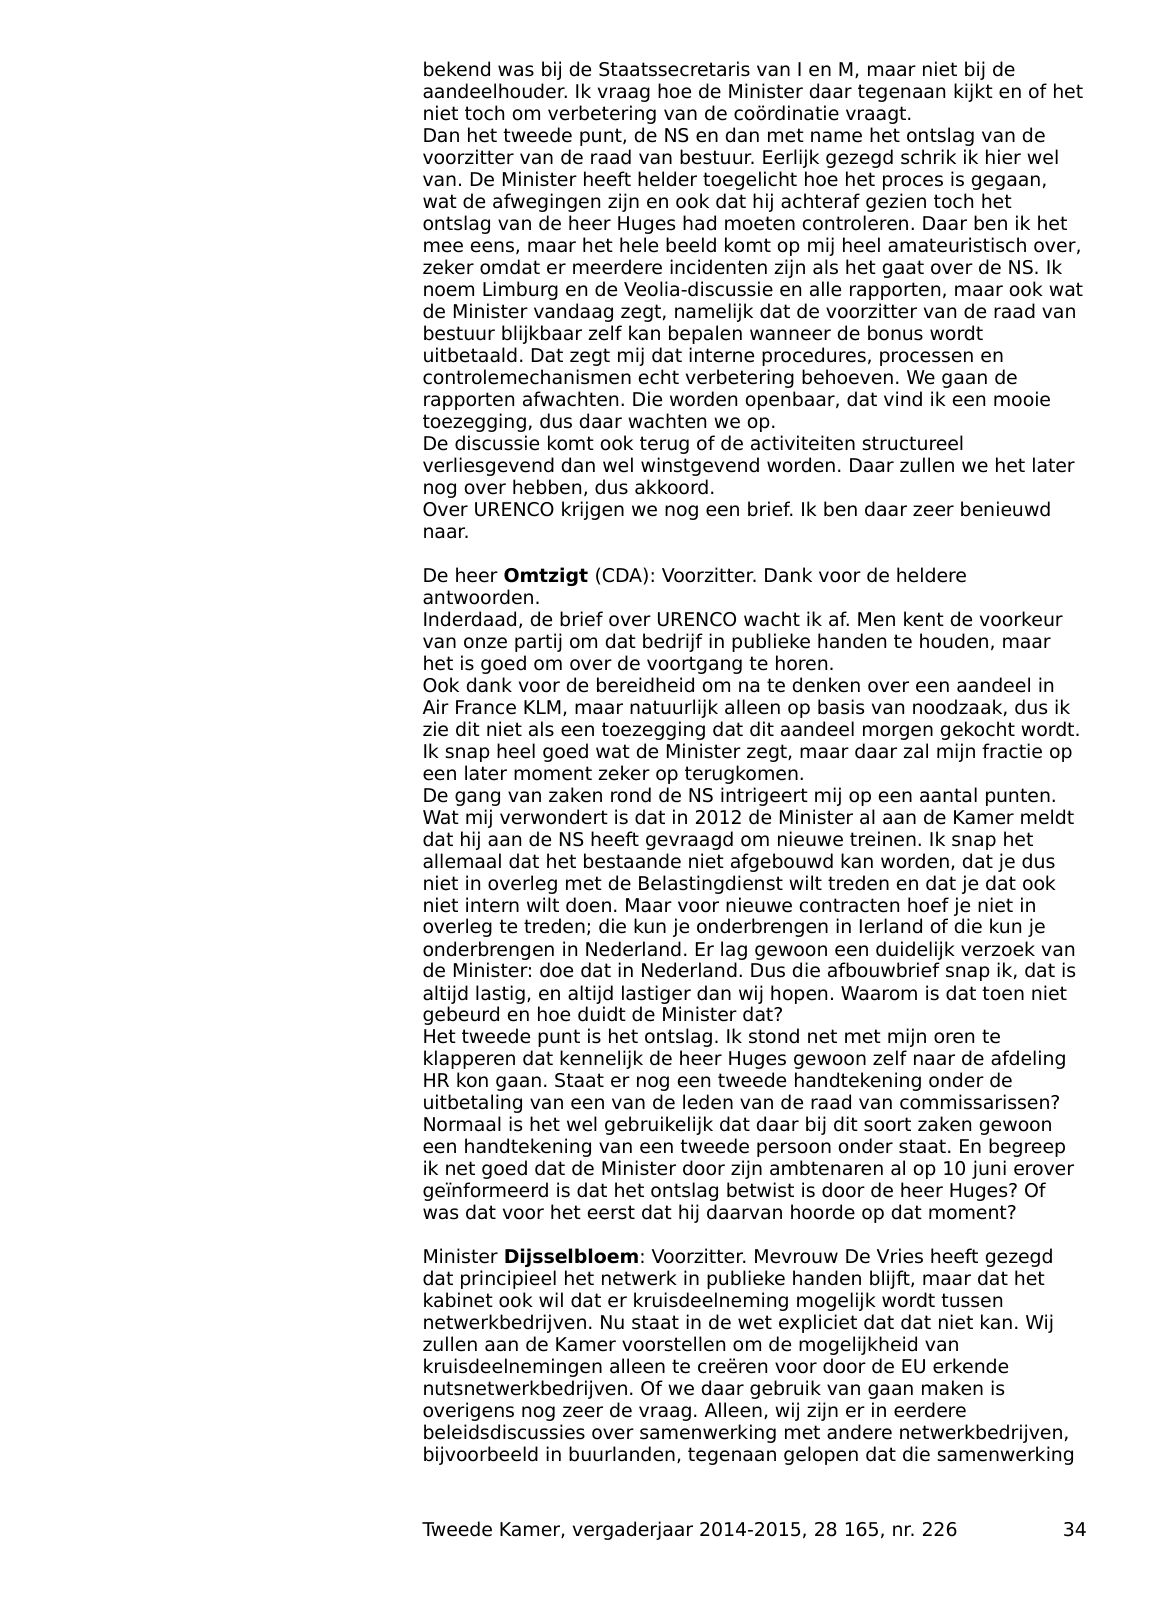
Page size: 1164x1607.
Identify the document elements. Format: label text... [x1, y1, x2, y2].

text De heer Omtzigt (CDA): Voorzitter. Dank voor de heldere antwoorden. [422, 565, 1087, 609]
text Over URENCO krijgen we nog een brief. Ik ben daar zeer benieuwd naar. [422, 499, 1087, 543]
text De gang van zaken rond de NS intrigeert mij op een aantal punten. Wat mij verwondert is dat in 2012 de Minister al aan de Kamer meldt dat hij aan de NS heeft gevraagd om nieuwe treinen. Ik snap het allemaal dat het bestaande niet afgebouwd kan worden, dat je dus niet in overleg met de Belastingdienst wilt treden en dat je dat ook niet intern wilt doen. Maar voor nieuwe contracten hoef je niet in overleg te treden; die kun je onderbrengen in Ierland of die kun je onderbrengen in Nederland. Er lag gewoon een duidelijk verzoek van de Minister: doe dat in Nederland. Dus die afbouwbrief snap ik, dat is altijd lastig, en altijd lastiger dan wij hopen. Waarom is dat toen niet gebeurd en hoe duidt de Minister dat? [422, 784, 1087, 1026]
text Dan het tweede punt, de NS en dan met name het ontslag van de voorzitter van de raad van bestuur. Eerlijk gezegd schrik ik hier wel van. De Minister heeft helder toegelicht hoe het proces is gegaan, wat de afwegingen zijn en ook dat hij achteraf gezien toch het ontslag van de heer Huges had moeten controleren. Daar ben ik het mee eens, maar het hele beeld komt op mij heel amateuristisch over, zeker omdat er meerdere incidenten zijn als het gaat over de NS. Ik noem Limburg en de Veolia-discussie en alle rapporten, maar ook wat de Minister vandaag zegt, namelijk dat de voorzitter van de raad van bestuur blijkbaar zelf kan bepalen wanneer de bonus wordt uitbetaald. Dat zegt mij dat interne procedures, processen en controlemechanismen echt verbetering behoeven. We gaan de rapporten afwachten. Die worden openbaar, dat vind ik een mooie toezegging, dus daar wachten we op. [422, 125, 1087, 433]
text Ook dank voor de bereidheid om na te denken over een aandeel in Air France KLM, maar natuurlijk alleen op basis van noodzaak, dus ik zie dit niet als een toezegging dat dit aandeel morgen gekocht wordt. Ik snap heel goed wat de Minister zegt, maar daar zal mijn fractie op een later moment zeker op terugkomen. [422, 675, 1087, 784]
text Inderdaad, de brief over URENCO wacht ik af. Men kent de voorkeur van onze partij om dat bedrijf in publieke handen te houden, maar het is goed om over de voortgang te horen. [422, 609, 1087, 675]
text Minister Dijsselbloem: Voorzitter. Mevrouw De Vries heeft gezegd dat principieel het netwerk in publieke handen blijft, maar dat het kabinet ook wil dat er kruisdeelneming mogelijk wordt tussen netwerkbedrijven. Nu staat in de wet expliciet dat dat niet kan. Wij zullen aan de Kamer voorstellen om de mogelijkheid van kruisdeelnemingen alleen te creëren voor door de EU erkende nutsnetwerkbedrijven. Of we daar gebruik van gaan maken is overigens nog zeer de vraag. Alleen, wij zijn er in eerdere beleidsdiscussies over samenwerking met andere netwerkbedrijven, bijvoorbeeld in buurlanden, tegenaan gelopen dat die samenwerking [422, 1246, 1087, 1466]
text Het tweede punt is het ontslag. Ik stond net met mijn oren te klapperen dat kennelijk de heer Huges gewoon zelf naar de afdeling HR kon gaan. Staat er nog een tweede handtekening onder de uitbetaling van een van de leden van de raad van commissarissen? Normaal is het wel gebruikelijk dat daar bij dit soort zaken gewoon een handtekening van een tweede persoon onder staat. En begreep ik net goed dat de Minister door zijn ambtenaren al op 10 juni erover geïnformeerd is dat het ontslag betwist is door de heer Huges? Of was dat voor het eerst dat hij daarvan hoorde op dat moment? [422, 1026, 1087, 1224]
text De discussie komt ook terug of de activiteiten structureel verliesgevend dan wel winstgevend worden. Daar zullen we het later nog over hebben, dus akkoord. [422, 433, 1087, 499]
text bekend was bij de Staatssecretaris van I en M, maar niet bij de aandeelhouder. Ik vraag hoe de Minister daar tegenaan kijkt en of het niet toch om verbetering van de coördinatie vraagt. [422, 59, 1087, 125]
